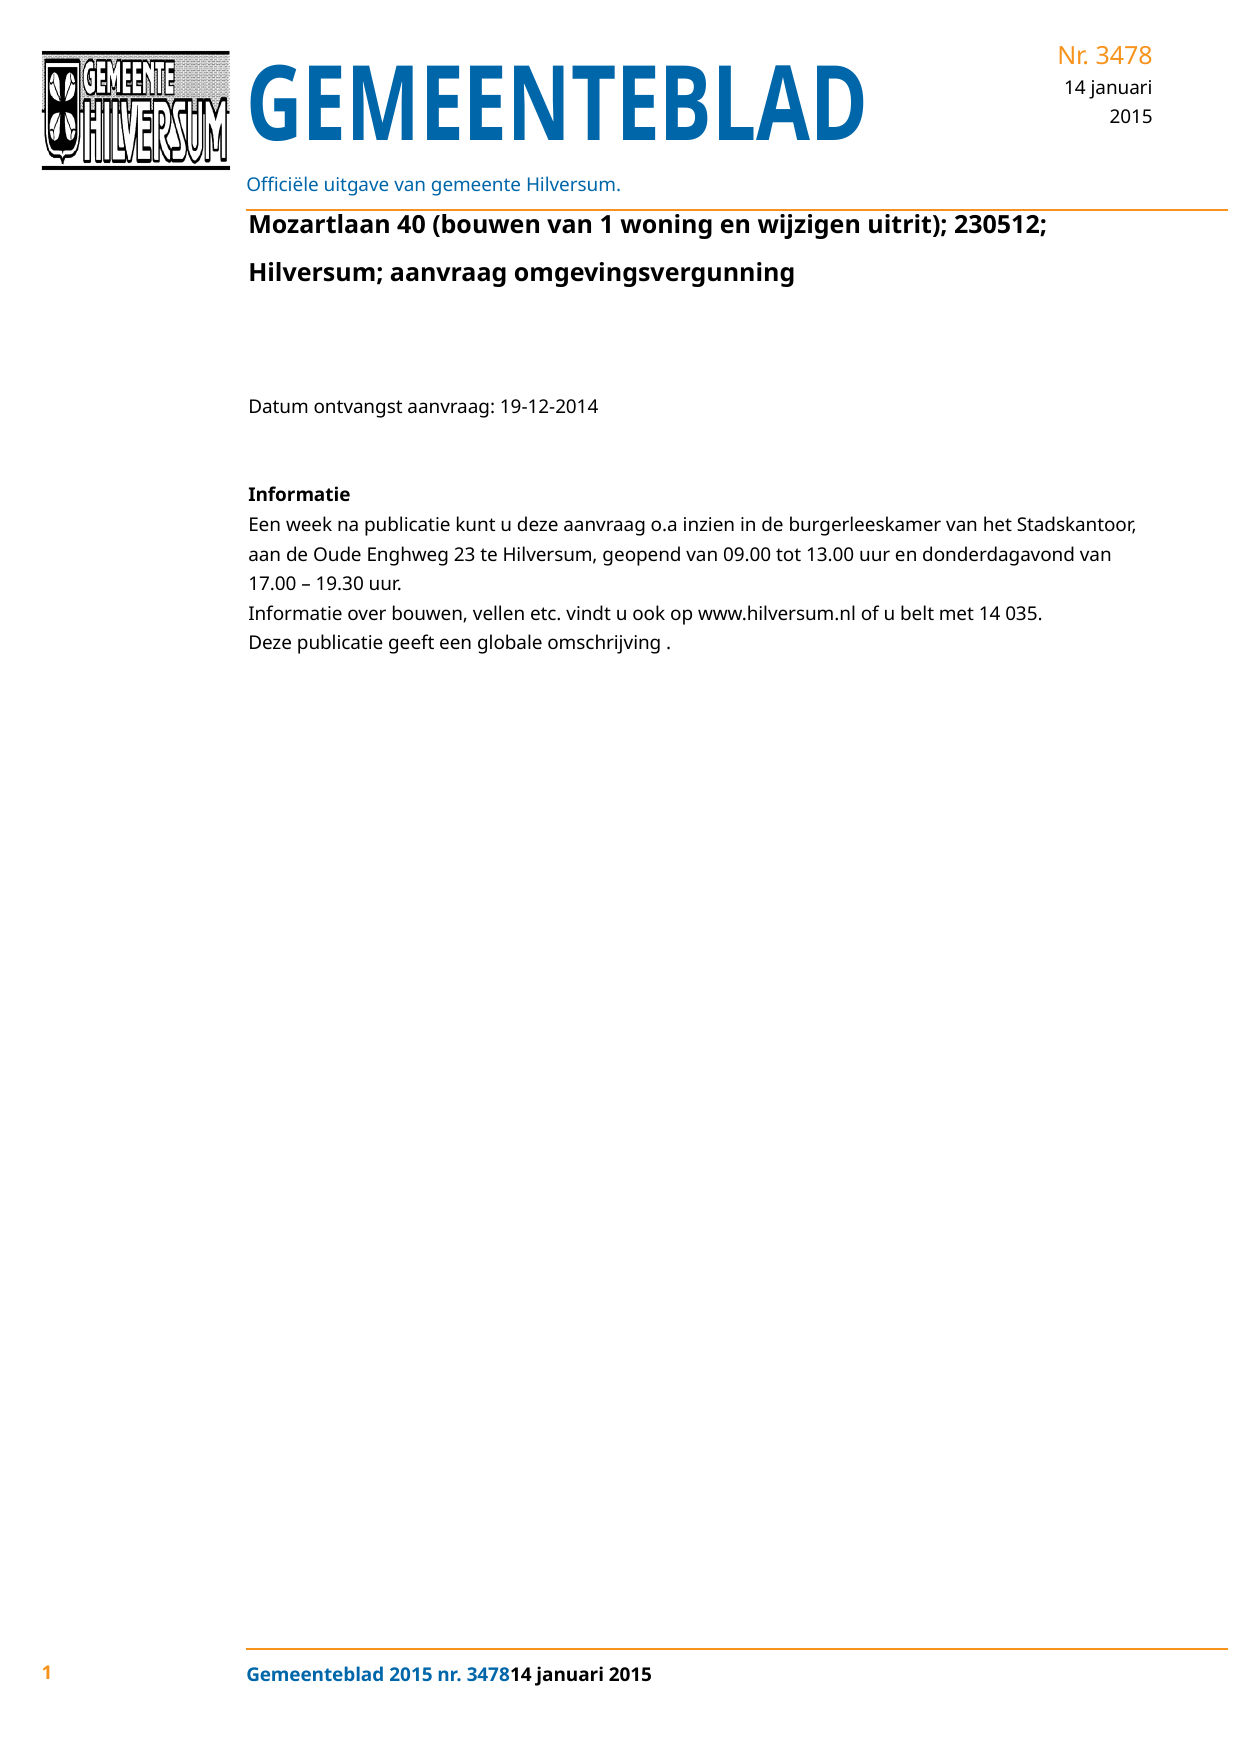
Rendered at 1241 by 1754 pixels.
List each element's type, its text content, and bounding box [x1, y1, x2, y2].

text Deze publicatie geeft een globale omschrijving . [248, 629, 1152, 655]
text Datum ontvangst aanvraag: 19-12-2014 [248, 393, 1152, 419]
text Informatie over bouwen, vellen etc. vindt u ook op www.hilversum.nl of u belt met 14 035. [248, 600, 1152, 626]
text aan de Oude Enghweg 23 te Hilversum, geopend van 09.00 tot 13.00 uur en donderdagavond van 17.00 – 19.30 uur. [248, 541, 1152, 596]
text Mozartlaan 40 (bouwen van 1 woning en wijzigen uitrit); 230512; Hilversum; aanvraag omgevingsvergunning [248, 211, 1152, 288]
text Een week na publicatie kunt u deze aanvraag o.a inzien in de burgerleeskamer van het Stadskantoor, [248, 511, 1152, 537]
text Informatie [248, 482, 1152, 507]
picture [41, 47, 231, 172]
